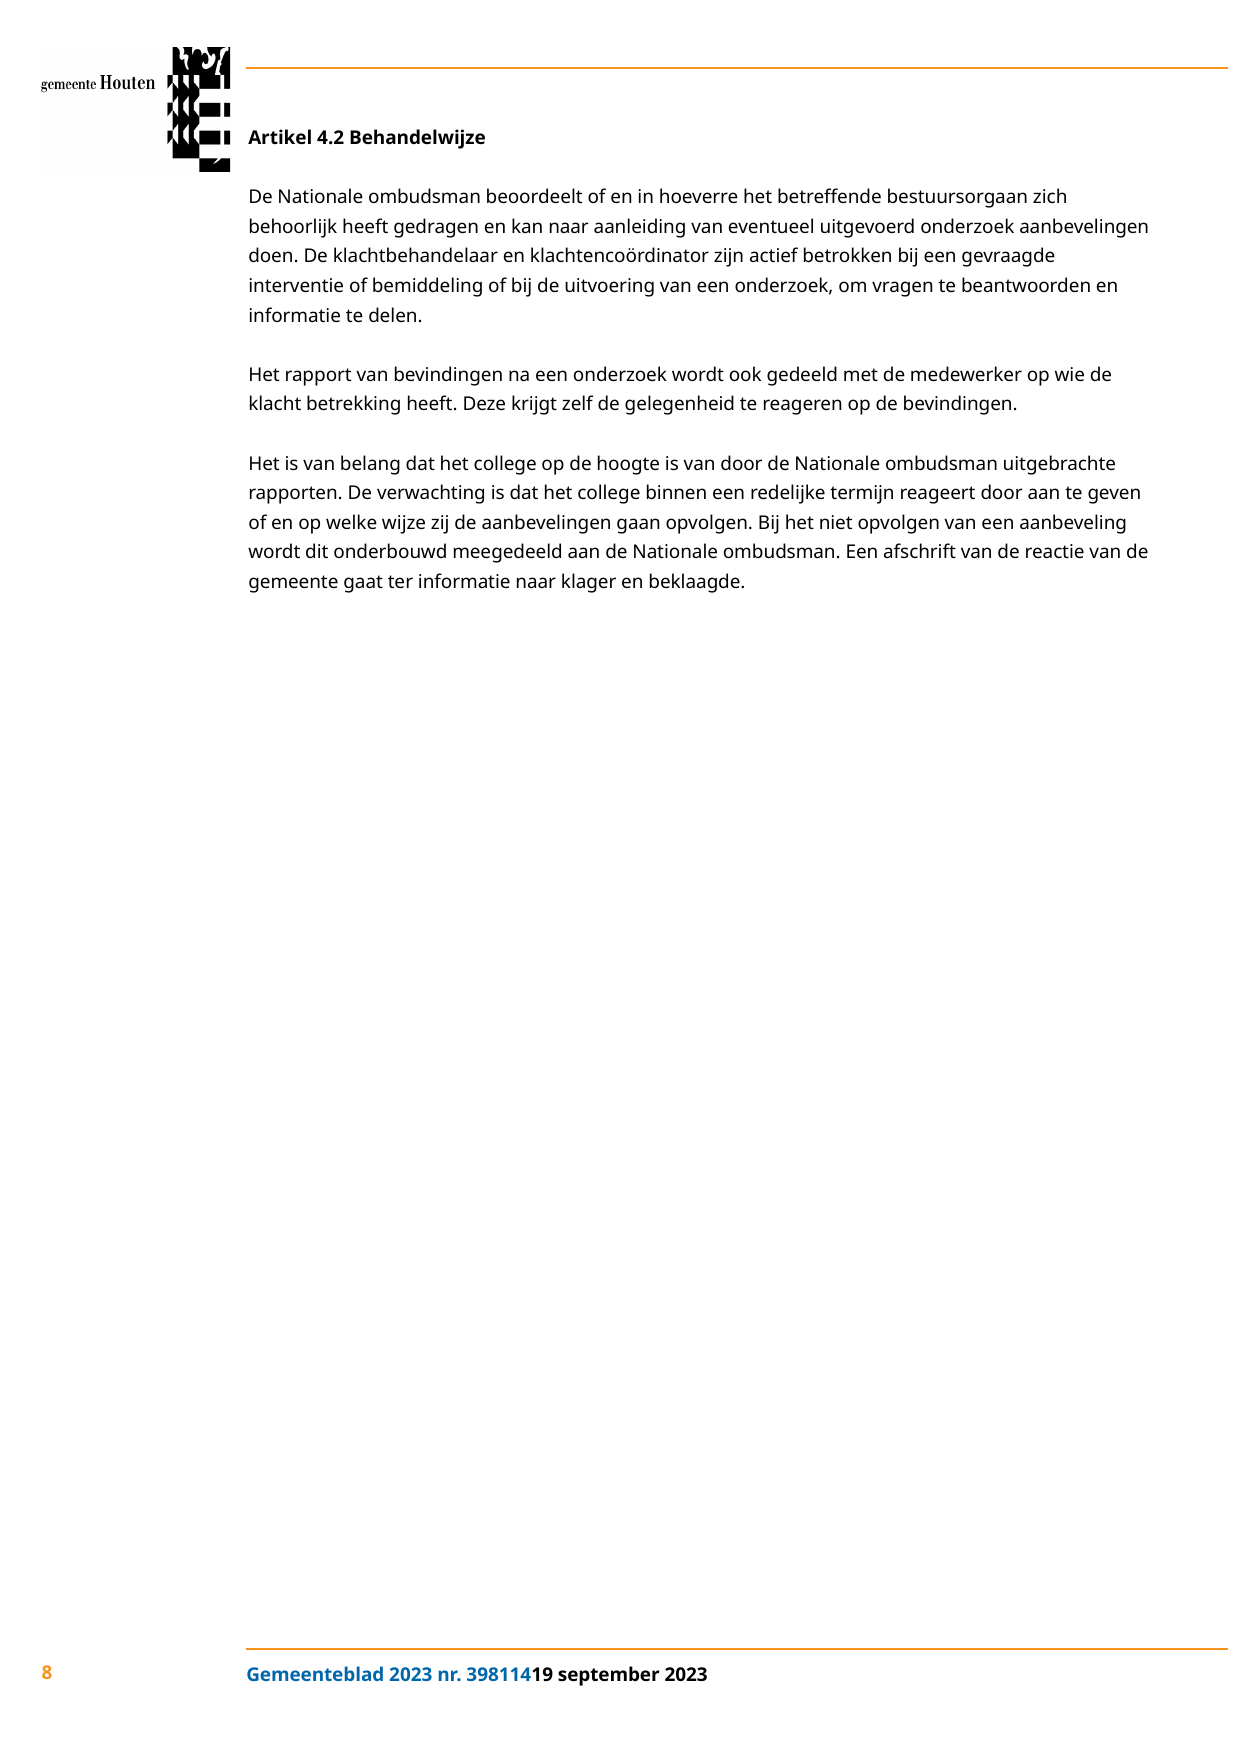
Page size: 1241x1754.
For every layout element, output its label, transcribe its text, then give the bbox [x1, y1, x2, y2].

picture [41, 47, 231, 172]
text De Nationale ombudsman beoordeelt of en in hoeverre het betreffende bestuursorgaan zich behoorlijk heeft gedragen en kan naar aanleiding van eventueel uitgevoerd onderzoek aanbevelingen doen. De klachtbehandelaar en klachtencoördinator zijn actief betrokken bij een gevraagde interventie of bemiddeling of bij de uitvoering van een onderzoek, om vragen te beantwoorden en informatie te delen. [248, 183, 1152, 328]
text Artikel 4.2 Behandelwijze [248, 124, 1152, 150]
text Het rapport van bevindingen na een onderzoek wordt ook gedeeld met de medewerker op wie de klacht betrekking heeft. Deze krijgt zelf de gelegenheid te reageren op de bevindingen. [248, 361, 1152, 416]
text Het is van belang dat het college op de hoogte is van door de Nationale ombudsman uitgebrachte rapporten. De verwachting is dat het college binnen een redelijke termijn reageert door aan te geven of en op welke wijze zij de aanbevelingen gaan opvolgen. Bij het niet opvolgen van een aanbeveling wordt dit onderbouwd meegedeeld aan de Nationale ombudsman. Een afschrift van de reactie van de gemeente gaat ter informatie naar klager en beklaagde. [248, 450, 1152, 594]
